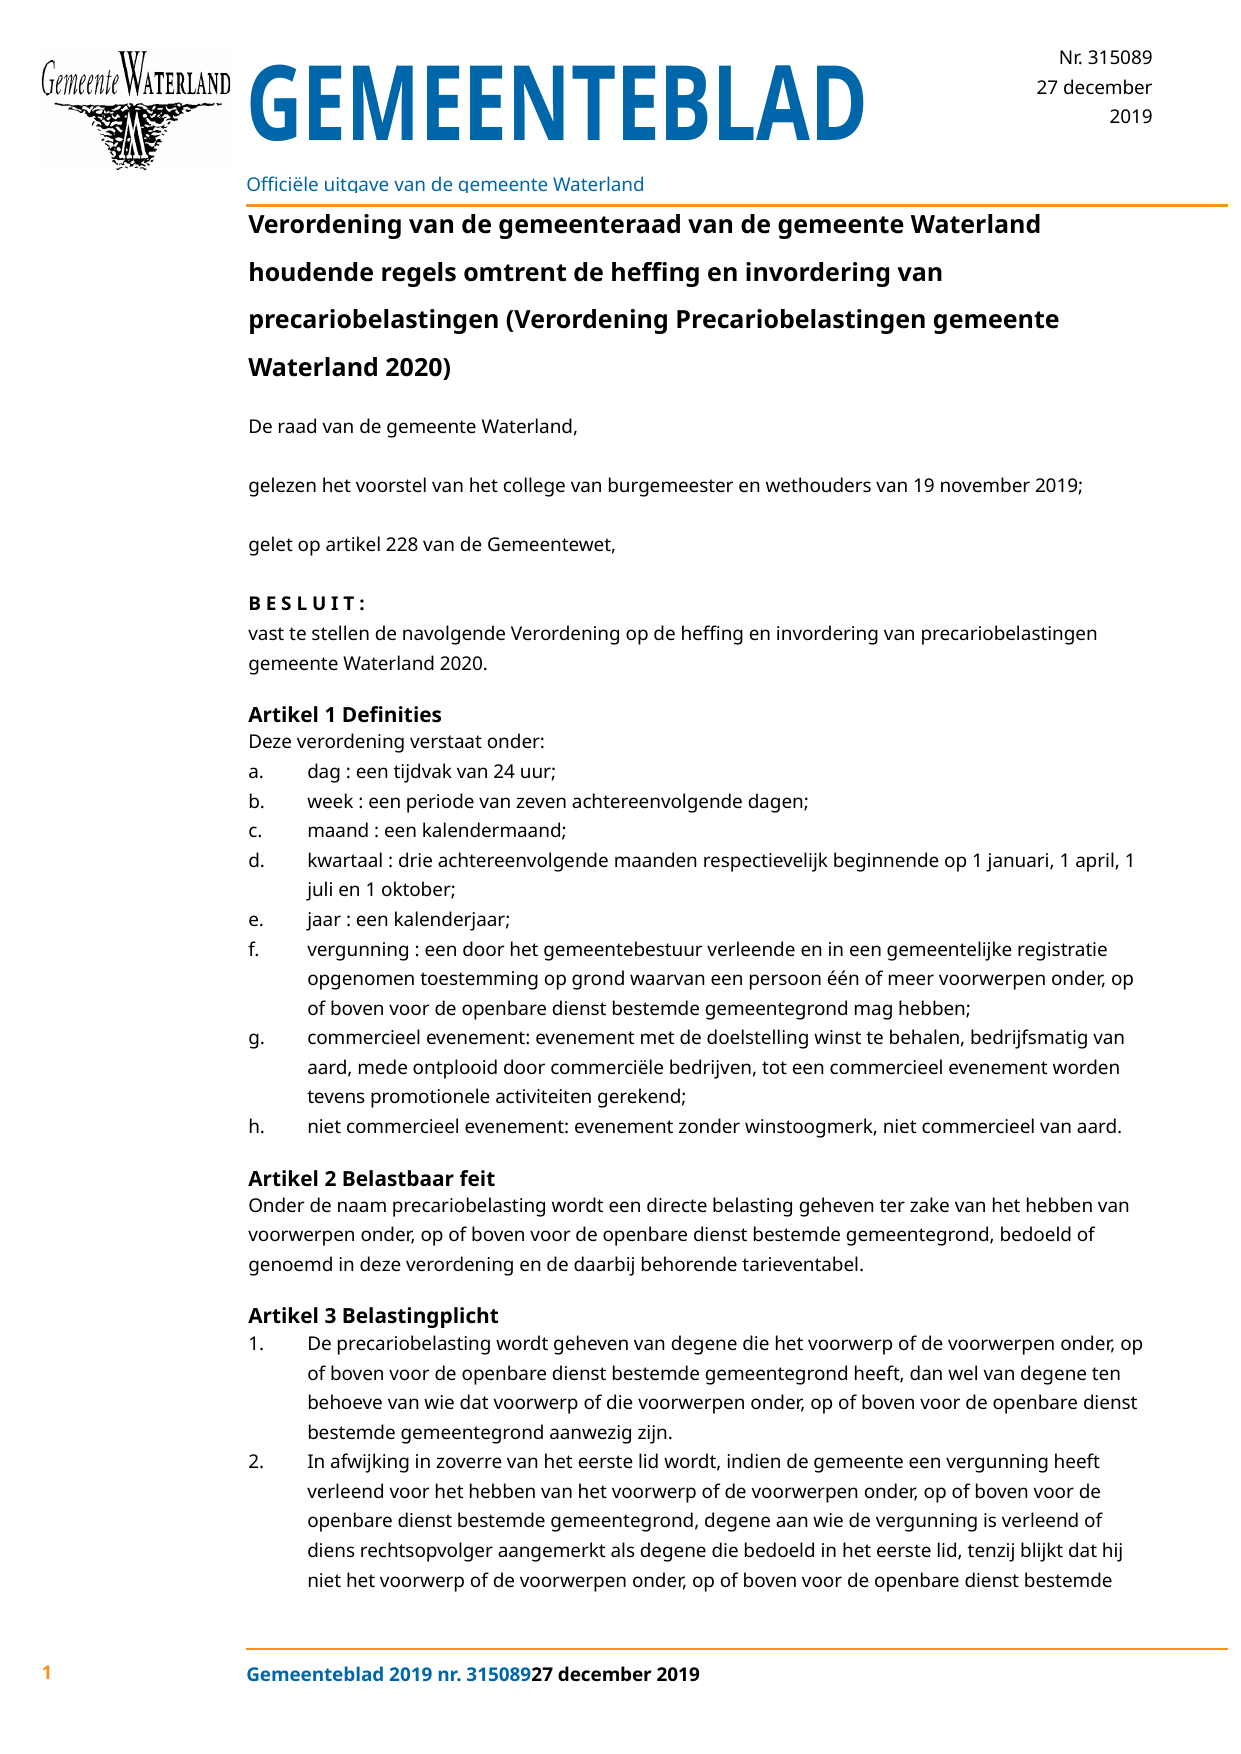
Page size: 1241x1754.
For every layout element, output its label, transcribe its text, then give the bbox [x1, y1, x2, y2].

list De precariobelasting wordt geheven van degene die het voorwerp of de voorwerpen onder, op of boven voor de openbare dienst bestemde gemeentegrond heeft, dan wel van degene ten behoeve van wie dat voorwerp of die voorwerpen onder, op of boven voor de openbare dienst bestemde gemeentegrond aanwezig zijn. [248, 1330, 1152, 1444]
text vast te stellen de navolgende Verordening op de heffing en invordering van precariobelastingen gemeente Waterland 2020. [248, 620, 1152, 676]
list week : een periode van zeven achtereenvolgende dagen; [248, 788, 1152, 813]
list jaar : een kalenderjaar; [248, 906, 1152, 932]
text Verordening van de gemeenteraad van de gemeente Waterland houdende regels omtrent de heffing en invordering van precariobelastingen (Verordening Precariobelastingen gemeente Waterland 2020) [248, 207, 1152, 384]
list maand : een kalendermaand; [248, 817, 1152, 843]
list In afwijking in zoverre van het eerste lid wordt, indien de gemeente een vergunning heeft verleend voor het hebben van het voorwerp of de voorwerpen onder, op of boven voor de openbare dienst bestemde gemeentegrond, degene aan wie de vergunning is verleend of diens rechtsopvolger aangemerkt als degene die bedoeld in het eerste lid, tenzij blijkt dat hij niet het voorwerp of de voorwerpen onder, op of boven voor de openbare dienst bestemde [248, 1448, 1152, 1592]
list commercieel evenement: evenement met de doelstelling winst te behalen, bedrijfsmatig van aard, mede ontplooid door commerciële bedrijven, tot een commercieel evenement worden tevens promotionele activiteiten gerekend; [248, 1024, 1152, 1109]
list vergunning : een door het gemeentebestuur verleende en in een gemeentelijke registratie opgenomen toestemming op grond waarvan een persoon één of meer voorwerpen onder, op of boven voor de openbare dienst bestemde gemeentegrond mag hebben; [248, 936, 1152, 1021]
text gelet op artikel 228 van de Gemeentewet, [248, 531, 1152, 557]
text Artikel 2 Belastbaar feit [248, 1164, 1152, 1192]
text Onder de naam precariobelasting wordt een directe belasting geheven ter zake van het hebben van voorwerpen onder, op of boven voor de openbare dienst bestemde gemeentegrond, bedoeld of genoemd in deze verordening en de daarbij behorende tarieventabel. [248, 1192, 1152, 1277]
text B E S L U I T : [248, 591, 1152, 616]
text Deze verordening verstaat onder: [248, 729, 1152, 754]
text Artikel 1 Definities [248, 700, 1152, 729]
list niet commercieel evenement: evenement zonder winstoogmerk, niet commercieel van aard. [248, 1113, 1152, 1139]
text De raad van de gemeente Waterland, [248, 413, 1152, 439]
text gelezen het voorstel van het college van burgemeester en wethouders van 19 november 2019; [248, 472, 1152, 498]
text Artikel 3 Belastingplicht [248, 1302, 1152, 1330]
list dag : een tijdvak van 24 uur; [248, 758, 1152, 784]
picture [41, 47, 231, 172]
list kwartaal : drie achtereenvolgende maanden respectievelijk beginnende op 1 januari, 1 april, 1 juli en 1 oktober; [248, 847, 1152, 902]
